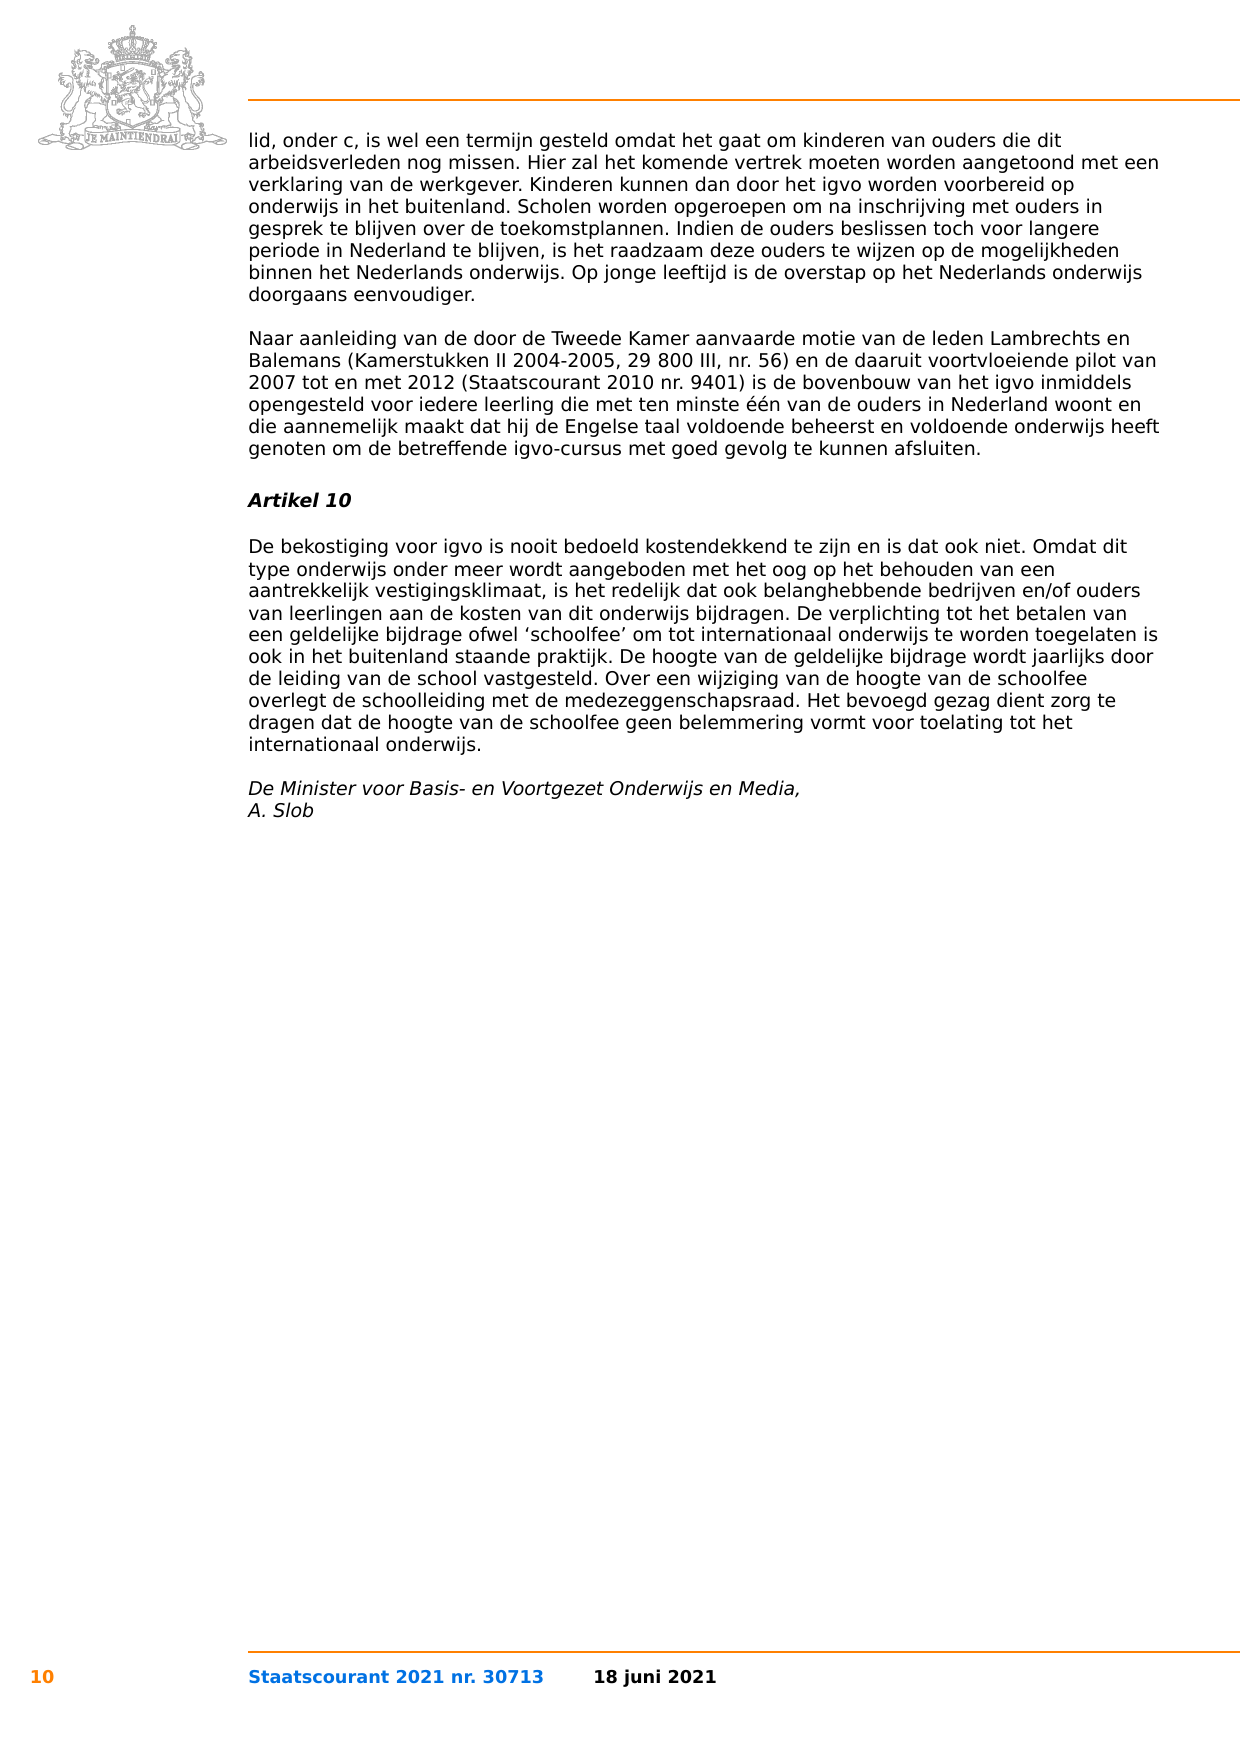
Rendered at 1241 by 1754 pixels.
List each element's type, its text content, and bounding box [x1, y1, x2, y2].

text De Minister voor Basis- en Voortgezet Onderwijs en Media, A. Slob [248, 778, 1163, 822]
text Naar aanleiding van de door de Tweede Kamer aanvaarde motie van de leden Lambrechts en Balemans (Kamerstukken II 2004-2005, 29 800 III, nr. 56) en de daaruit voortvloeiende pilot van 2007 tot en met 2012 (Staatscourant 2010 nr. 9401) is de bovenbouw van het igvo inmiddels opengesteld voor iedere leerling die met ten minste één van de ouders in Nederland woont en die aannemelijk maakt dat hij de Engelse taal voldoende beheerst en voldoende onderwijs heeft genoten om de betreffende igvo-cursus met goed gevolg te kunnen afsluiten. [248, 328, 1163, 459]
text lid, onder c, is wel een termijn gesteld omdat het gaat om kinderen van ouders die dit arbeidsverleden nog missen. Hier zal het komende vertrek moeten worden aangetoond met een verklaring van de werkgever. Kinderen kunnen dan door het igvo worden voorbereid op onderwijs in het buitenland. Scholen worden opgeroepen om na inschrijving met ouders in gesprek te blijven over de toekomstplannen. Indien de ouders beslissen toch voor langere periode in Nederland te blijven, is het raadzaam deze ouders te wijzen op de mogelijkheden binnen het Nederlands onderwijs. Op jonge leeftijd is de overstap op het Nederlands onderwijs doorgaans eenvoudiger. [248, 130, 1163, 306]
subtitle Artikel 10 [248, 489, 1163, 511]
text De bekostiging voor igvo is nooit bedoeld kostendekkend te zijn en is dat ook niet. Omdat dit type onderwijs onder meer wordt aangeboden met het oog op het behouden van een aantrekkelijk vestigingsklimaat, is het redelijk dat ook belanghebbende bedrijven en/of ouders van leerlingen aan de kosten van dit onderwijs bijdragen. De verplichting tot het betalen van een geldelijke bijdrage ofwel ‘schoolfee’ om tot internationaal onderwijs te worden toegelaten is ook in het buitenland staande praktijk. De hoogte van de geldelijke bijdrage wordt jaarlijks door de leiding van de school vastgesteld. Over een wijziging van de hoogte van de schoolfee overlegt de schoolleiding met de medezeggenschapsraad. Het bevoegd gezag dient zorg te dragen dat de hoogte van de schoolfee geen belemmering vormt voor toelating tot het internationaal onderwijs. [248, 536, 1163, 756]
picture [38, 25, 227, 150]
